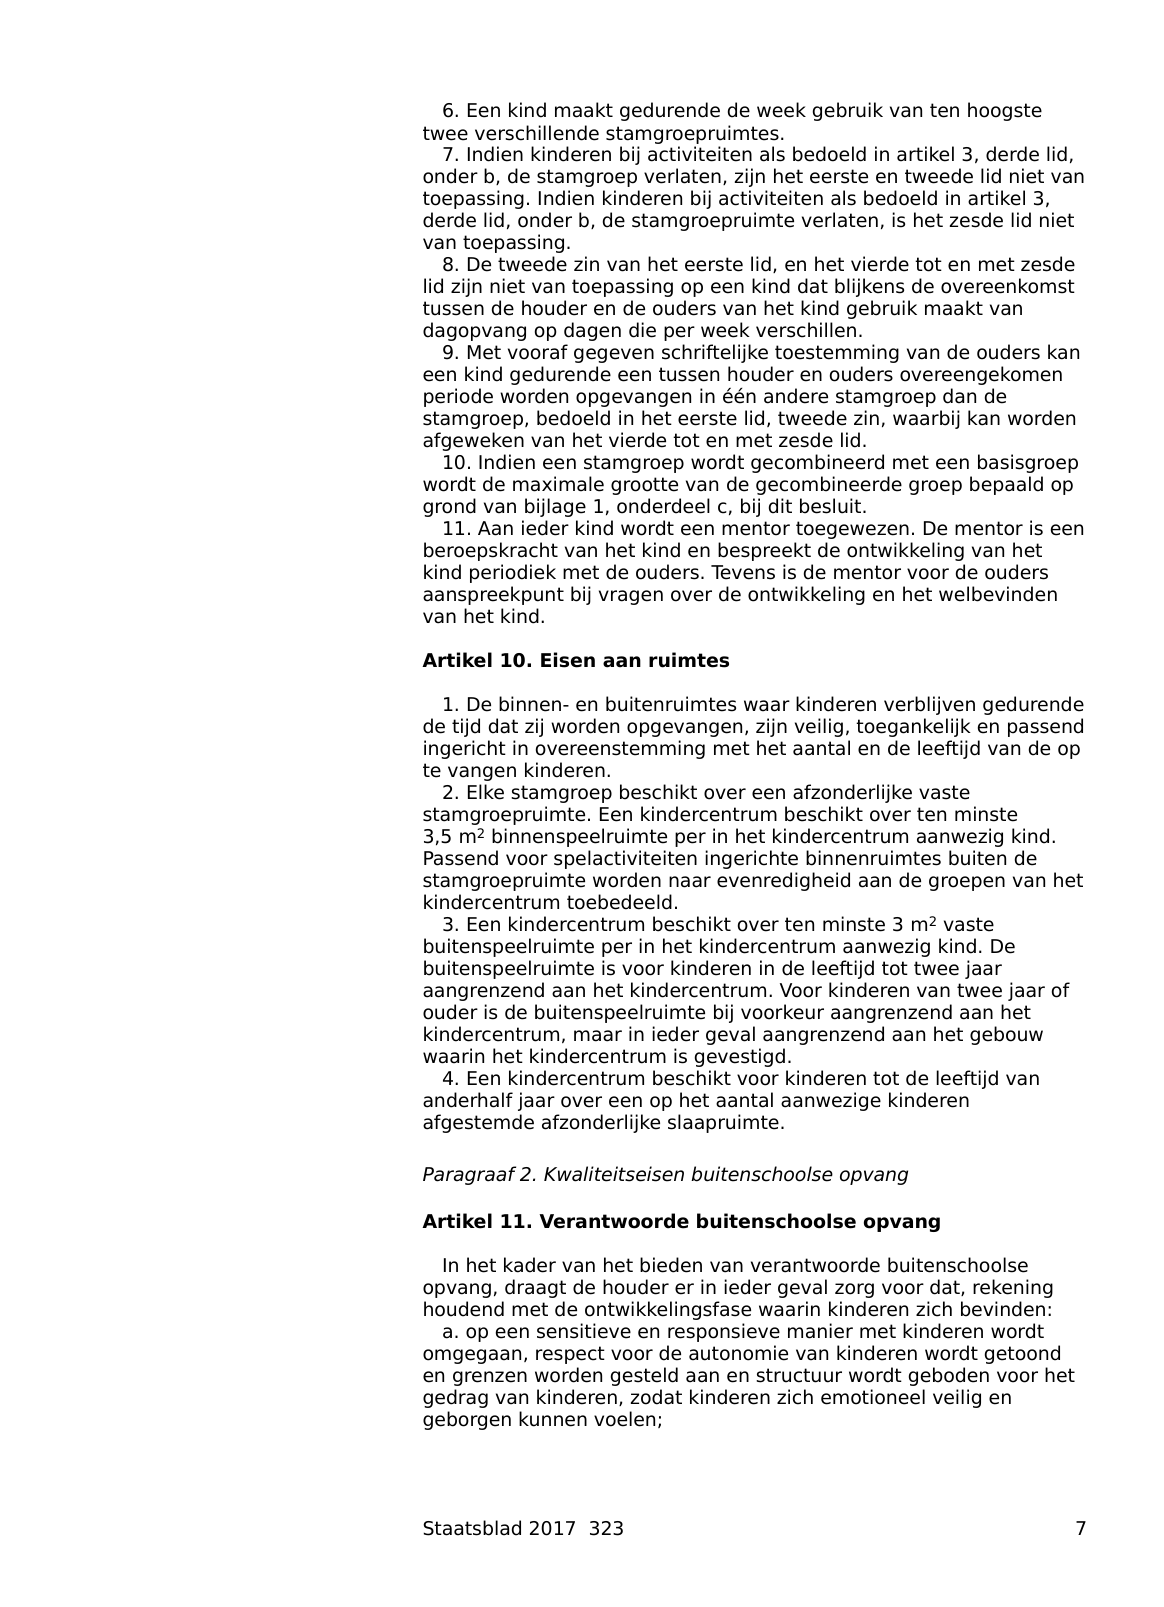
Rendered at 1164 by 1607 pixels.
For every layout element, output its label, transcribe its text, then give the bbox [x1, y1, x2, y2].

text 11. Aan ieder kind wordt een mentor toegewezen. De mentor is een beroepskracht van het kind en bespreekt de ontwikkeling van het kind periodiek met de ouders. Tevens is de mentor voor de ouders aanspreekpunt bij vragen over de ontwikkeling en het welbevinden van het kind. [422, 518, 1087, 628]
text 9. Met vooraf gegeven schriftelijke toestemming van de ouders kan een kind gedurende een tussen houder en ouders overeengekomen periode worden opgevangen in één andere stamgroep dan de stamgroep, bedoeld in het eerste lid, tweede zin, waarbij kan worden afgeweken van het vierde tot en met zesde lid. [422, 342, 1087, 452]
text 2. Elke stamgroep beschikt over een afzonderlijke vaste stamgroepruimte. Een kindercentrum beschikt over ten minste 3,5 m2 binnenspeelruimte per in het kindercentrum aanwezig kind. Passend voor spelactiviteiten ingerichte binnenruimtes buiten de stamgroepruimte worden naar evenredigheid aan de groepen van het kindercentrum toebedeeld. [422, 782, 1087, 914]
text a. op een sensitieve en responsieve manier met kinderen wordt omgegaan, respect voor de autonomie van kinderen wordt getoond en grenzen worden gesteld aan en structuur wordt geboden voor het gedrag van kinderen, zodat kinderen zich emotioneel veilig en geborgen kunnen voelen; [422, 1321, 1087, 1431]
text 10. Indien een stamgroep wordt gecombineerd met een basisgroep wordt de maximale grootte van de gecombineerde groep bepaald op grond van bijlage 1, onderdeel c, bij dit besluit. [422, 452, 1087, 518]
subtitle Paragraaf 2. Kwaliteitseisen buitenschoolse opvang [422, 1164, 1087, 1186]
subtitle Artikel 11. Verantwoorde buitenschoolse opvang [422, 1211, 1087, 1233]
text In het kader van het bieden van verantwoorde buitenschoolse opvang, draagt de houder er in ieder geval zorg voor dat, rekening houdend met de ontwikkelingsfase waarin kinderen zich bevinden: [422, 1255, 1087, 1321]
subtitle Artikel 10. Eisen aan ruimtes [422, 650, 1087, 672]
text 6. Een kind maakt gedurende de week gebruik van ten hoogste twee verschillende stamgroepruimtes. [422, 100, 1087, 144]
text 7. Indien kinderen bij activiteiten als bedoeld in artikel 3, derde lid, onder b, de stamgroep verlaten, zijn het eerste en tweede lid niet van toepassing. Indien kinderen bij activiteiten als bedoeld in artikel 3, derde lid, onder b, de stamgroepruimte verlaten, is het zesde lid niet van toepassing. [422, 144, 1087, 254]
text 8. De tweede zin van het eerste lid, en het vierde tot en met zesde lid zijn niet van toepassing op een kind dat blijkens de overeenkomst tussen de houder en de ouders van het kind gebruik maakt van dagopvang op dagen die per week verschillen. [422, 254, 1087, 342]
text 1. De binnen- en buitenruimtes waar kinderen verblijven gedurende de tijd dat zij worden opgevangen, zijn veilig, toegankelijk en passend ingericht in overeenstemming met het aantal en de leeftijd van de op te vangen kinderen. [422, 694, 1087, 782]
text 4. Een kindercentrum beschikt voor kinderen tot de leeftijd van anderhalf jaar over een op het aantal aanwezige kinderen afgestemde afzonderlijke slaapruimte. [422, 1068, 1087, 1134]
text 3. Een kindercentrum beschikt over ten minste 3 m2 vaste buitenspeelruimte per in het kindercentrum aanwezig kind. De buitenspeelruimte is voor kinderen in de leeftijd tot twee jaar aangrenzend aan het kindercentrum. Voor kinderen van twee jaar of ouder is de buitenspeelruimte bij voorkeur aangrenzend aan het kindercentrum, maar in ieder geval aangrenzend aan het gebouw waarin het kindercentrum is gevestigd. [422, 914, 1087, 1068]
